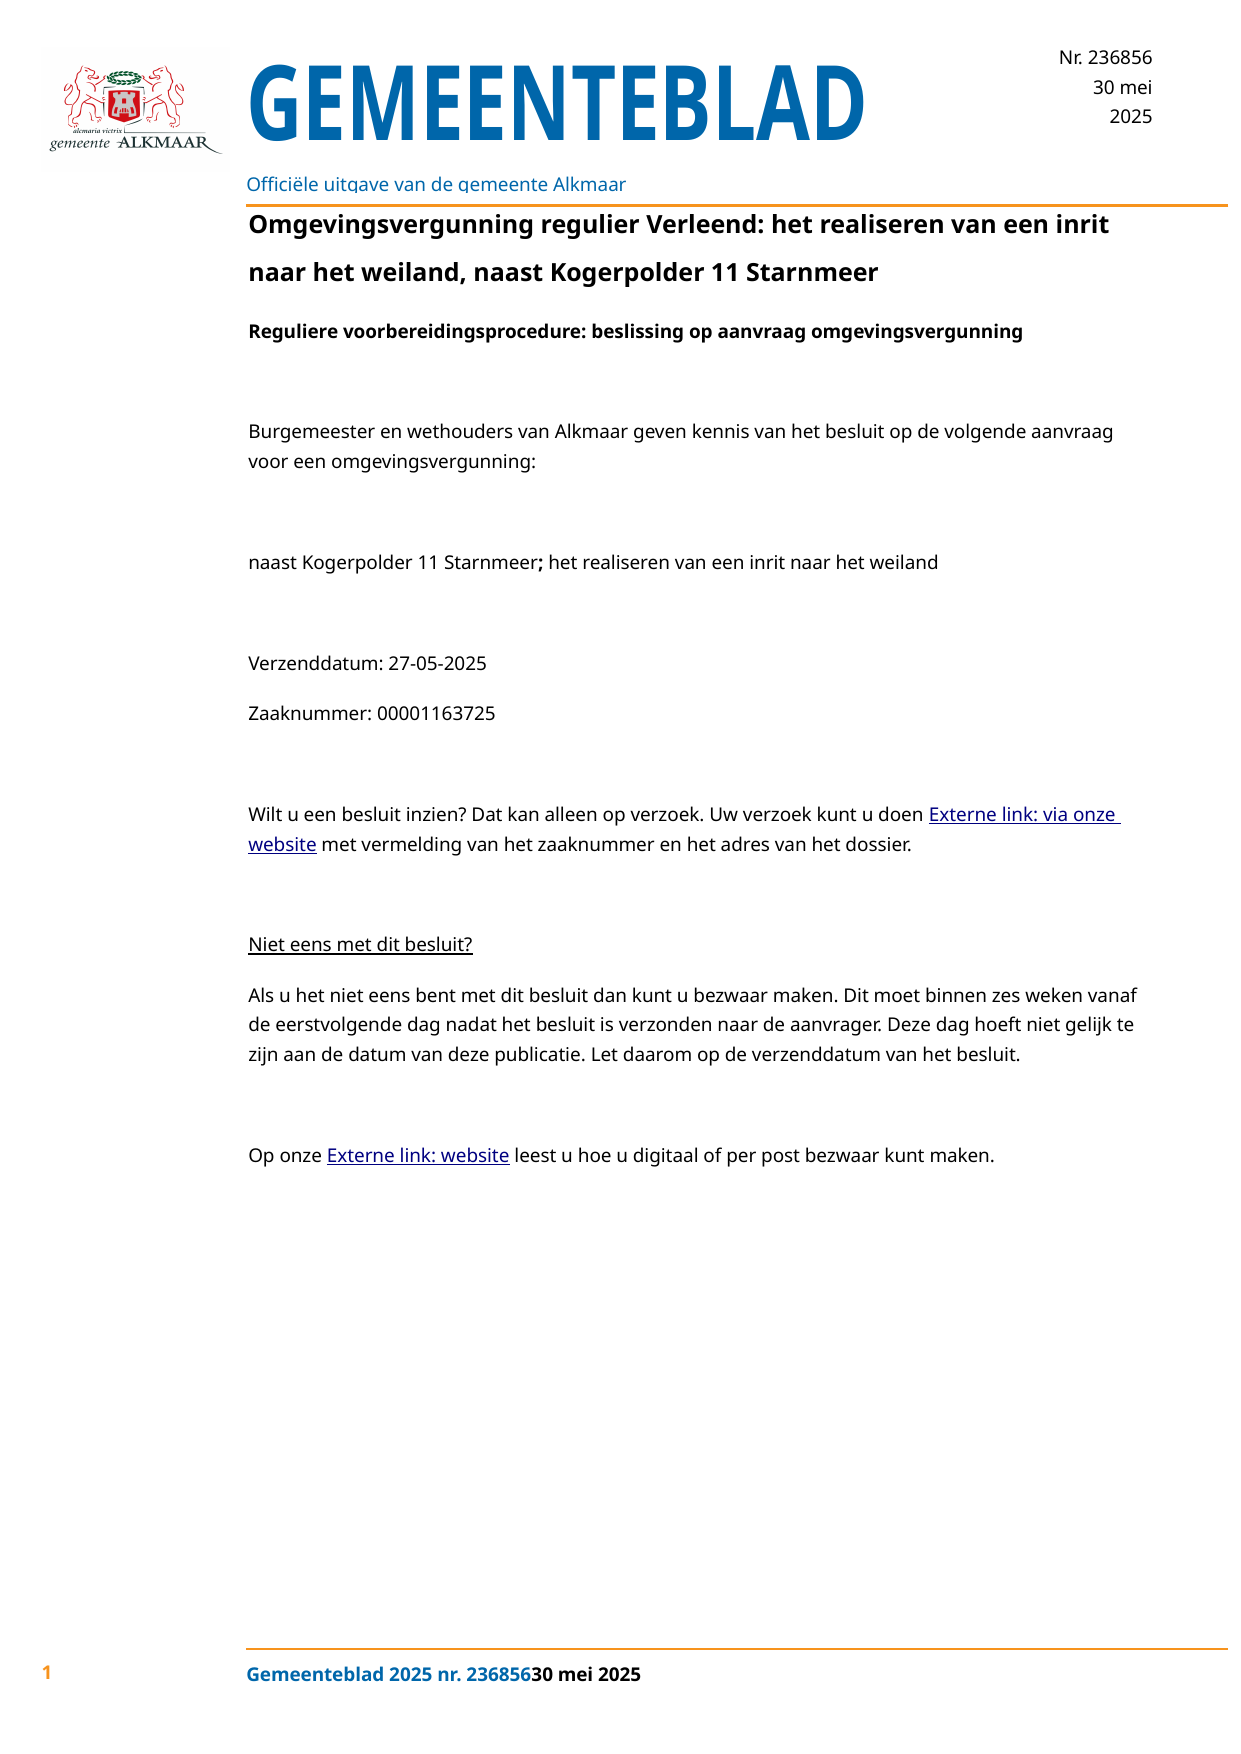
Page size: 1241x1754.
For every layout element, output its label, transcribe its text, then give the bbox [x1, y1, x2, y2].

text Reguliere voorbereidingsprocedure: beslissing op aanvraag omgevingsvergunning [248, 318, 1152, 344]
text Op onze Externe link: website leest u hoe u digitaal of per post bezwaar kunt maken. [248, 1142, 1152, 1168]
text Omgevingsvergunning regulier Verleend: het realiseren van een inrit naar het weiland, naast Kogerpolder 11 Starnmeer [248, 207, 1152, 288]
text Zaaknummer: 00001163725 [248, 700, 1152, 726]
picture [41, 47, 231, 172]
text Wilt u een besluit inzien? Dat kan alleen op verzoek. Uw verzoek kunt u doen Externe link: via onze website met vermelding van het zaaknummer en het adres van het dossier. [248, 801, 1152, 857]
text Verzenddatum: 27-05-2025 [248, 650, 1152, 676]
text Burgemeester en wethouders van Alkmaar geven kennis van het besluit op de volgende aanvraag voor een omgevingsvergunning: [248, 419, 1152, 474]
text Niet eens met dit besluit? [248, 932, 1152, 957]
text naast Kogerpolder 11 Starnmeer; het realiseren van een inrit naar het weiland [248, 549, 1152, 575]
text Als u het niet eens bent met dit besluit dan kunt u bezwaar maken. Dit moet binnen zes weken vanaf de eerstvolgende dag nadat het besluit is verzonden naar de aanvrager. Deze dag hoeft niet gelijk te zijn aan de datum van deze publicatie. Let daarom op de verzenddatum van het besluit. [248, 982, 1152, 1067]
